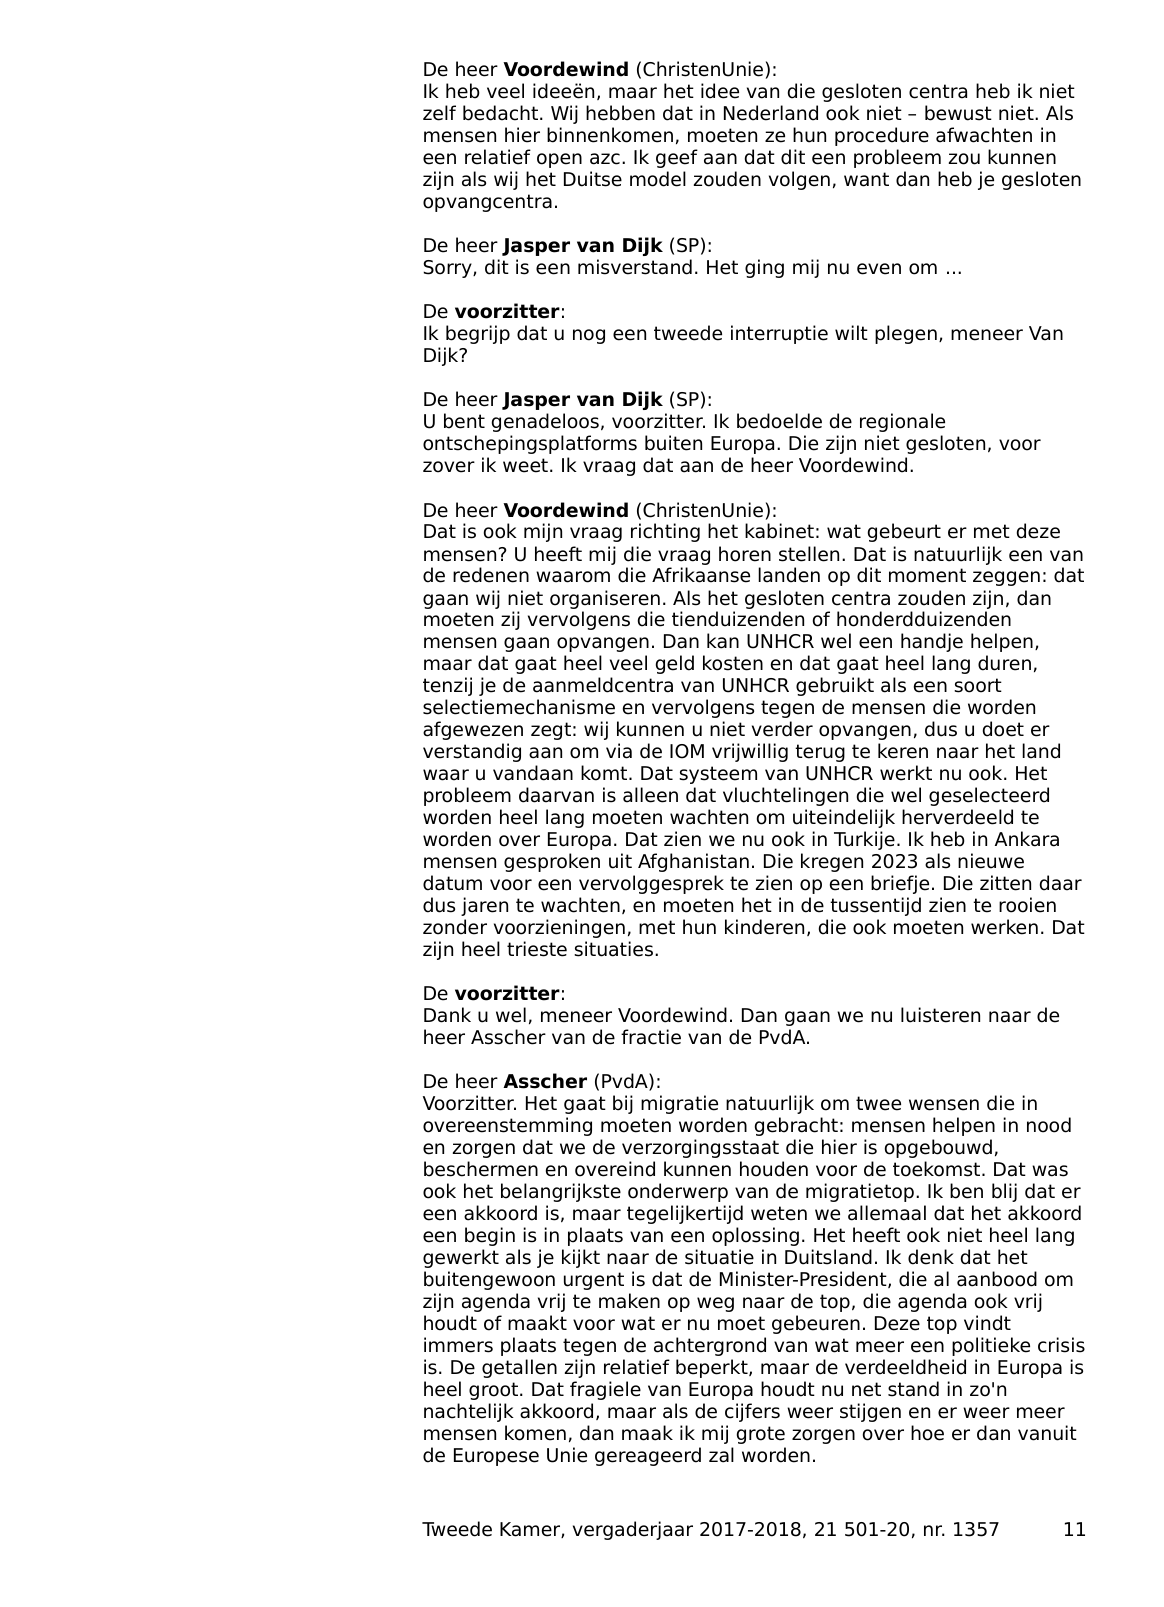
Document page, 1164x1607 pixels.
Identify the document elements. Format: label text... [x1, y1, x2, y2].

text De heer Voordewind (ChristenUnie): [422, 59, 1087, 81]
text De heer Jasper van Dijk (SP): [422, 235, 1087, 257]
text De voorzitter: [422, 983, 1087, 1005]
text Voorzitter. Het gaat bij migratie natuurlijk om twee wensen die in overeenstemming moeten worden gebracht: mensen helpen in nood en zorgen dat we de verzorgingsstaat die hier is opgebouwd, beschermen en overeind kunnen houden voor de toekomst. Dat was ook het belangrijkste onderwerp van de migratietop. Ik ben blij dat er een akkoord is, maar tegelijkertijd weten we allemaal dat het akkoord een begin is in plaats van een oplossing. Het heeft ook niet heel lang gewerkt als je kijkt naar de situatie in Duitsland. Ik denk dat het buitengewoon urgent is dat de Minister-President, die al aanbood om zijn agenda vrij te maken op weg naar de top, die agenda ook vrij houdt of maakt voor wat er nu moet gebeuren. Deze top vindt immers plaats tegen de achtergrond van wat meer een politieke crisis is. De getallen zijn relatief beperkt, maar de verdeeldheid in Europa is heel groot. Dat fragiele van Europa houdt nu net stand in zo'n nachtelijk akkoord, maar als de cijfers weer stijgen en er weer meer mensen komen, dan maak ik mij grote zorgen over hoe er dan vanuit de Europese Unie gereageerd zal worden. [422, 1093, 1087, 1467]
text De heer Jasper van Dijk (SP): [422, 389, 1087, 411]
text Ik begrijp dat u nog een tweede interruptie wilt plegen, meneer Van Dijk? [422, 323, 1087, 367]
text Sorry, dit is een misverstand. Het ging mij nu even om ... [422, 257, 1087, 279]
text Dank u wel, meneer Voordewind. Dan gaan we nu luisteren naar de heer Asscher van de fractie van de PvdA. [422, 1005, 1087, 1049]
text De heer Voordewind (ChristenUnie): [422, 499, 1087, 521]
text Ik heb veel ideeën, maar het idee van die gesloten centra heb ik niet zelf bedacht. Wij hebben dat in Nederland ook niet – bewust niet. Als mensen hier binnenkomen, moeten ze hun procedure afwachten in een relatief open azc. Ik geef aan dat dit een probleem zou kunnen zijn als wij het Duitse model zouden volgen, want dan heb je gesloten opvangcentra. [422, 81, 1087, 213]
text De voorzitter: [422, 301, 1087, 323]
text De heer Asscher (PvdA): [422, 1071, 1087, 1093]
text Dat is ook mijn vraag richting het kabinet: wat gebeurt er met deze mensen? U heeft mij die vraag horen stellen. Dat is natuurlijk een van de redenen waarom die Afrikaanse landen op dit moment zeggen: dat gaan wij niet organiseren. Als het gesloten centra zouden zijn, dan moeten zij vervolgens die tienduizenden of honderdduizenden mensen gaan opvangen. Dan kan UNHCR wel een handje helpen, maar dat gaat heel veel geld kosten en dat gaat heel lang duren, tenzij je de aanmeldcentra van UNHCR gebruikt als een soort selectiemechanisme en vervolgens tegen de mensen die worden afgewezen zegt: wij kunnen u niet verder opvangen, dus u doet er verstandig aan om via de IOM vrijwillig terug te keren naar het land waar u vandaan komt. Dat systeem van UNHCR werkt nu ook. Het probleem daarvan is alleen dat vluchtelingen die wel geselecteerd worden heel lang moeten wachten om uiteindelijk herverdeeld te worden over Europa. Dat zien we nu ook in Turkije. Ik heb in Ankara mensen gesproken uit Afghanistan. Die kregen 2023 als nieuwe datum voor een vervolggesprek te zien op een briefje. Die zitten daar dus jaren te wachten, en moeten het in de tussentijd zien te rooien zonder voorzieningen, met hun kinderen, die ook moeten werken. Dat zijn heel trieste situaties. [422, 521, 1087, 961]
text U bent genadeloos, voorzitter. Ik bedoelde de regionale ontschepingsplatforms buiten Europa. Die zijn niet gesloten, voor zover ik weet. Ik vraag dat aan de heer Voordewind. [422, 411, 1087, 477]
